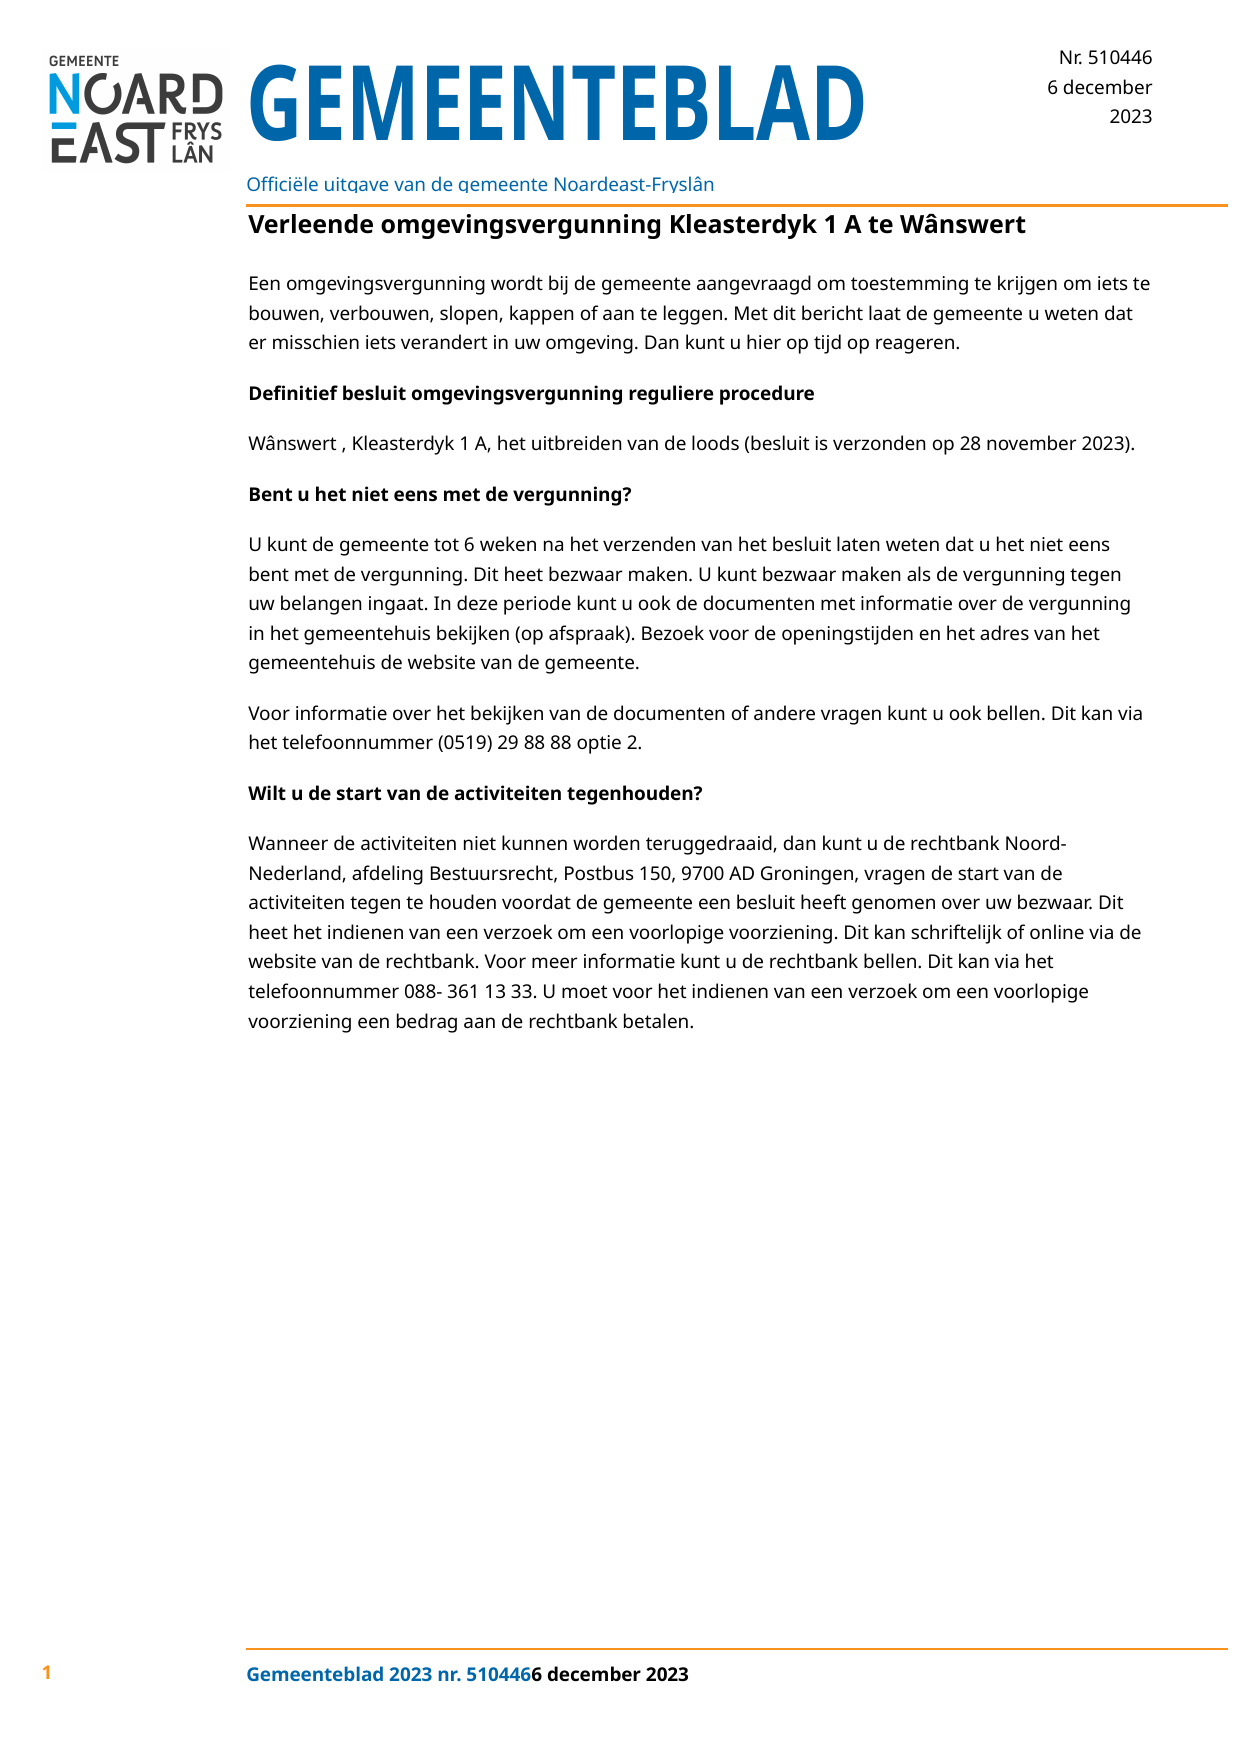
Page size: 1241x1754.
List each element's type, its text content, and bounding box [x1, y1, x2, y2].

text Verleende omgevingsvergunning Kleasterdyk 1 A te Wânswert [248, 207, 1152, 241]
text Voor informatie over het bekijken van de documenten of andere vragen kunt u ook bellen. Dit kan via het telefoonnummer (0519) 29 88 88 optie 2. [248, 700, 1152, 755]
text Wilt u de start van de activiteiten tegenhouden? [248, 780, 1152, 806]
text U kunt de gemeente tot 6 weken na het verzenden van het besluit laten weten dat u het niet eens bent met de vergunning. Dit heet bezwaar maken. U kunt bezwaar maken als de vergunning tegen uw belangen ingaat. In deze periode kunt u ook de documenten met informatie over de vergunning in het gemeentehuis bekijken (op afspraak). Bezoek voor de openingstijden en het adres van het gemeentehuis de website van de gemeente. [248, 531, 1152, 675]
picture [41, 47, 231, 172]
text Wânswert , Kleasterdyk 1 A, het uitbreiden van de loods (besluit is verzonden op 28 november 2023). [248, 430, 1152, 456]
text Wanneer de activiteiten niet kunnen worden teruggedraaid, dan kunt u de rechtbank Noord-Nederland, afdeling Bestuursrecht, Postbus 150, 9700 AD Groningen, vragen de start van de activiteiten tegen te houden voordat de gemeente een besluit heeft genomen over uw bezwaar. Dit heet het indienen van een verzoek om een voorlopige voorziening. Dit kan schriftelijk of online via de website van de rechtbank. Voor meer informatie kunt u de rechtbank bellen. Dit kan via het telefoonnummer 088- 361 13 33. U moet voor het indienen van een verzoek om een voorlopige voorziening een bedrag aan de rechtbank betalen. [248, 830, 1152, 1033]
text Bent u het niet eens met de vergunning? [248, 481, 1152, 506]
text Een omgevingsvergunning wordt bij de gemeente aangevraagd om toestemming te krijgen om iets te bouwen, verbouwen, slopen, kappen of aan te leggen. Met dit bericht laat de gemeente u weten dat er misschien iets verandert in uw omgeving. Dan kunt u hier op tijd op reageren. [248, 270, 1152, 355]
text Definitief besluit omgevingsvergunning reguliere procedure [248, 380, 1152, 406]
